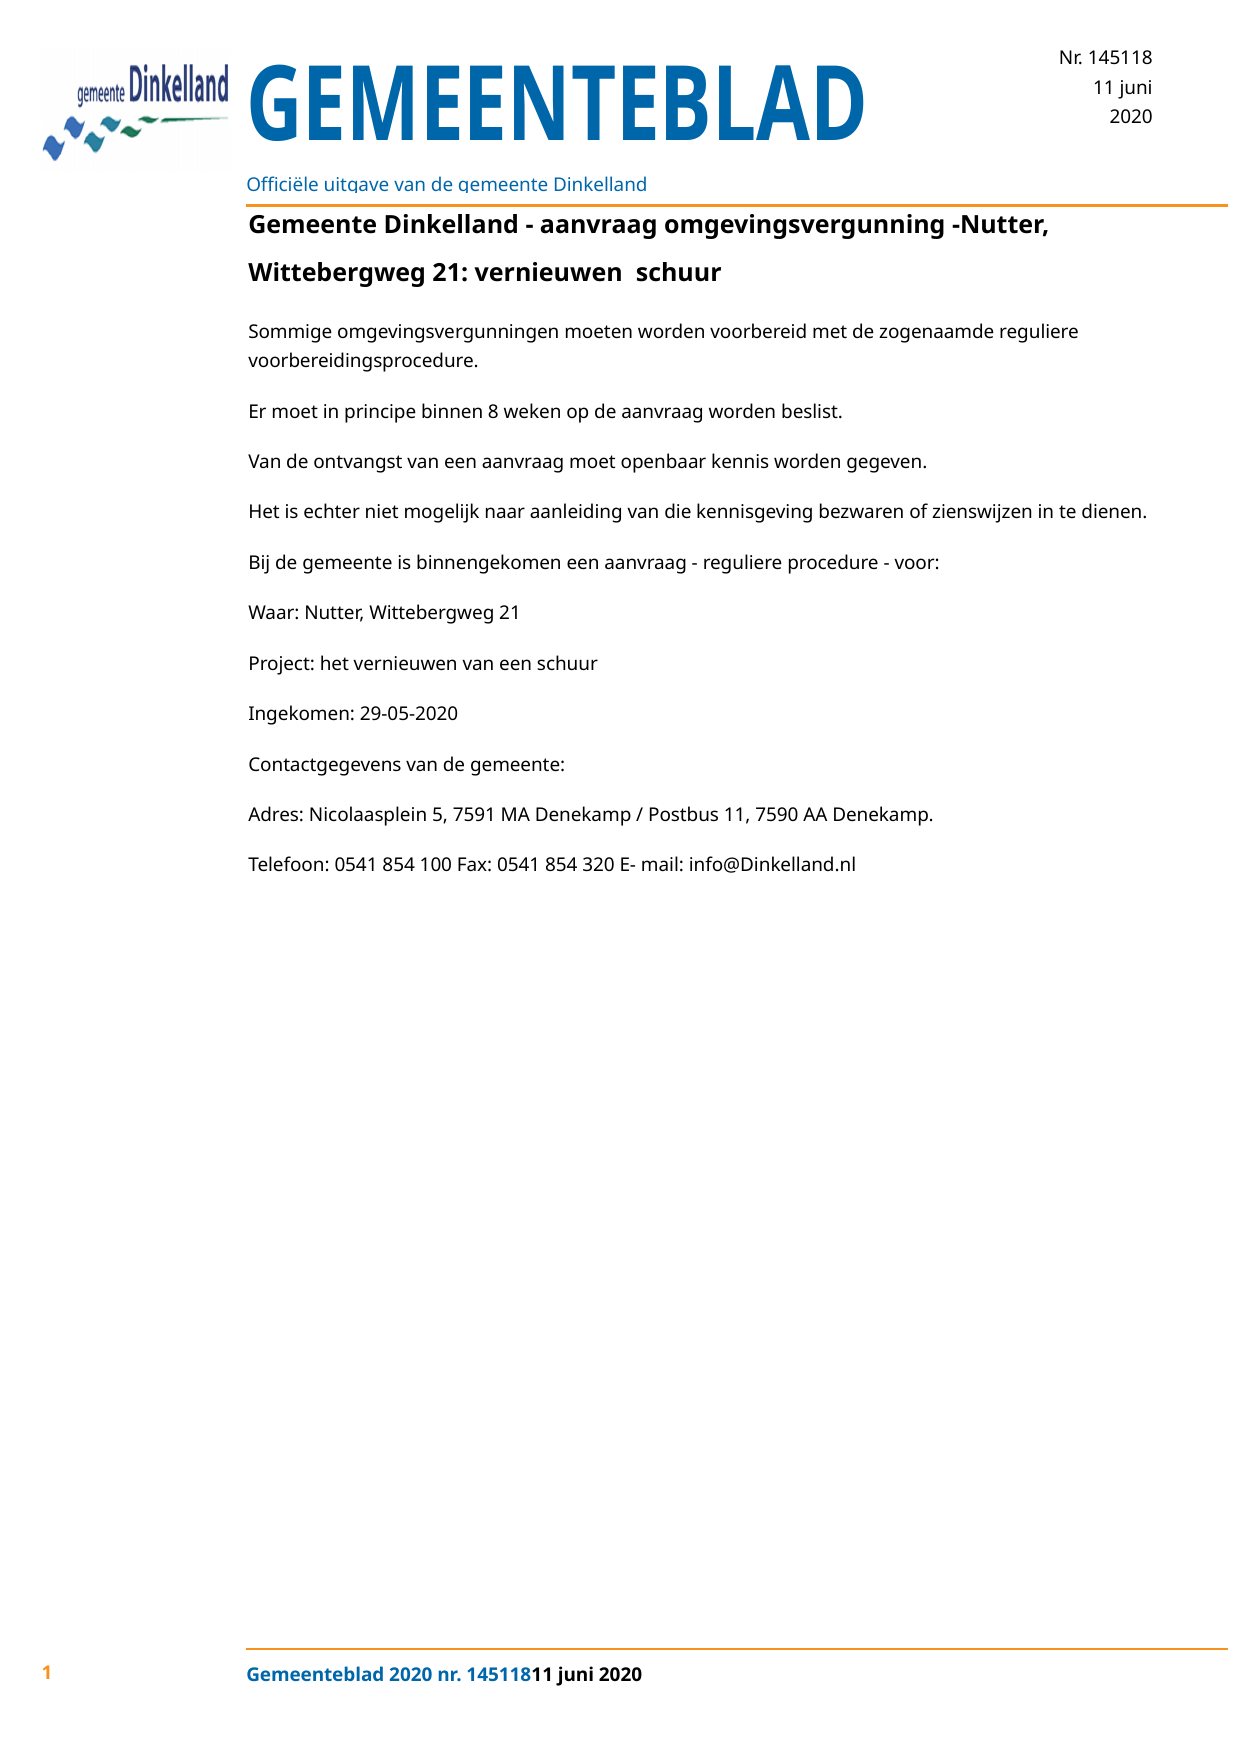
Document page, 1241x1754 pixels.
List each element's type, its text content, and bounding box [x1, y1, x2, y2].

text Gemeente Dinkelland - aanvraag omgevingsvergunning -Nutter, Wittebergweg 21: vernieuwen schuur [248, 207, 1152, 288]
text Sommige omgevingsvergunningen moeten worden voorbereid met de zogenaamde reguliere voorbereidingsprocedure. [248, 318, 1152, 373]
picture [41, 47, 231, 172]
text Bij de gemeente is binnengekomen een aanvraag - reguliere procedure - voor: [248, 549, 1152, 575]
text Het is echter niet mogelijk naar aanleiding van die kennisgeving bezwaren of zienswijzen in te dienen. [248, 499, 1152, 524]
text Waar: Nutter, Wittebergweg 21 [248, 599, 1152, 625]
text Er moet in principe binnen 8 weken op de aanvraag worden beslist. [248, 398, 1152, 424]
text Contactgegevens van de gemeente: [248, 751, 1152, 777]
text Ingekomen: 29-05-2020 [248, 700, 1152, 726]
text Telefoon: 0541 854 100 Fax: 0541 854 320 E- mail: info@Dinkelland.nl [248, 852, 1152, 877]
text Van de ontvangst van een aanvraag moet openbaar kennis worden gegeven. [248, 448, 1152, 474]
text Adres: Nicolaasplein 5, 7591 MA Denekamp / Postbus 11, 7590 AA Denekamp. [248, 801, 1152, 827]
text Project: het vernieuwen van een schuur [248, 650, 1152, 676]
